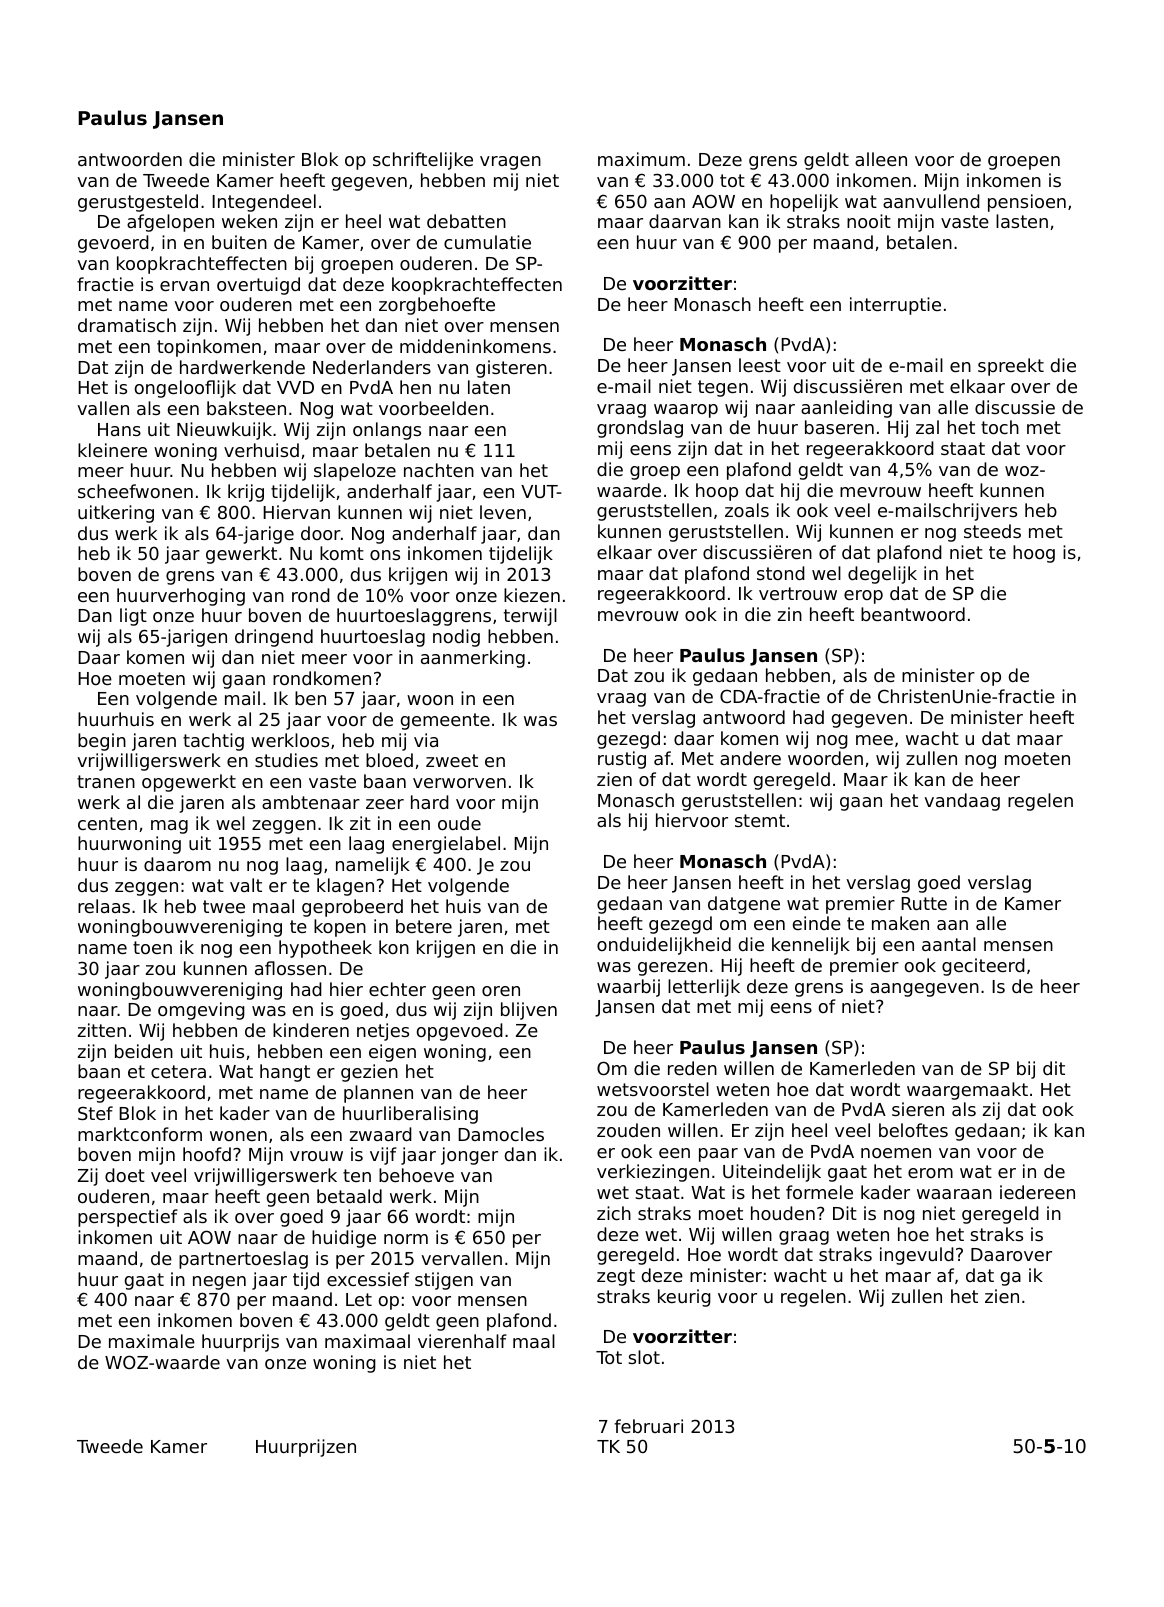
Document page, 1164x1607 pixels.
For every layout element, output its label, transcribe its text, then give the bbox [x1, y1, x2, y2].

text De heer Paulus Jansen (SP): [596, 1038, 1087, 1059]
text De heer Monasch heeft een interruptie. [596, 294, 1087, 315]
text Om die reden willen de Kamerleden van de SP bij dit wetsvoorstel weten hoe dat wordt waargemaakt. Het zou de Kamerleden van de PvdA sieren als zij dat ook zouden willen. Er zijn heel veel beloftes gedaan; ik kan er ook een paar van de PvdA noemen van voor de verkiezingen. Uiteindelijk gaat het erom wat er in de wet staat. Wat is het formele kader waaraan iedereen zich straks moet houden? Dit is nog niet geregeld in deze wet. Wij willen graag weten hoe het straks is geregeld. Hoe wordt dat straks ingevuld? Daarover zegt deze minister: wacht u het maar af, dat ga ik straks keurig voor u regelen. Wij zullen het zien. [596, 1059, 1087, 1307]
text De heer Monasch (PvdA): [596, 852, 1087, 873]
text Dat zou ik gedaan hebben, als de minister op de vraag van de CDA-fractie of de ChristenUnie-fractie in het verslag antwoord had gegeven. De minister heeft gezegd: daar komen wij nog mee, wacht u dat maar rustig af. Met andere woorden, wij zullen nog moeten zien of dat wordt geregeld. Maar ik kan de heer Monasch geruststellen: wij gaan het vandaag regelen als hij hiervoor stemt. [596, 666, 1087, 832]
text Een volgende mail. Ik ben 57 jaar, woon in een huurhuis en werk al 25 jaar voor de gemeente. Ik was begin jaren tachtig werkloos, heb mij via vrijwilligerswerk en studies met bloed, zweet en tranen opgewerkt en een vaste baan verworven. Ik werk al die jaren als ambtenaar zeer hard voor mijn centen, mag ik wel zeggen. Ik zit in een oude huurwoning uit 1955 met een laag energielabel. Mijn huur is daarom nu nog laag, namelijk € 400. Je zou dus zeggen: wat valt er te klagen? Het volgende relaas. Ik heb twee maal geprobeerd het huis van de woningbouwvereniging te kopen in betere jaren, met name toen ik nog een hypotheek kon krijgen en die in 30 jaar zou kunnen aflossen. De woningbouwvereniging had hier echter geen oren naar. De omgeving was en is goed, dus wij zijn blijven zitten. Wij hebben de kinderen netjes opgevoed. Ze zijn beiden uit huis, hebben een eigen woning, een baan et cetera. Wat hangt er gezien het regeerakkoord, met name de plannen van de heer Stef Blok in het kader van de huurliberalising marktconform wonen, als een zwaard van Damocles boven mijn hoofd? Mijn vrouw is vijf jaar jonger dan ik. Zij doet veel vrijwilligerswerk ten behoeve van ouderen, maar heeft geen betaald werk. Mijn perspectief als ik over goed 9 jaar 66 wordt: mijn inkomen uit AOW naar de huidige norm is € 650 per maand, de partnertoeslag is per 2015 vervallen. Mijn huur gaat in negen jaar tijd excessief stijgen van € 400 naar € 870 per maand. Let op: voor mensen met een inkomen boven € 43.000 geldt geen plafond. De maximale huurprijs van maximaal vierenhalf maal de WOZ-waarde van onze woning is niet het [77, 689, 567, 1373]
text De heer Paulus Jansen (SP): [596, 646, 1087, 666]
text maximum. Deze grens geldt alleen voor de groepen van € 33.000 tot € 43.000 inkomen. Mijn inkomen is € 650 aan AOW en hopelijk wat aanvullend pensioen, maar daarvan kan ik straks nooit mijn vaste lasten, een huur van € 900 per maand, betalen. [596, 150, 1087, 254]
text De voorzitter: [596, 1327, 1087, 1348]
text Hans uit Nieuwkuijk. Wij zijn onlangs naar een kleinere woning verhuisd, maar betalen nu € 111 meer huur. Nu hebben wij slapeloze nachten van het scheefwonen. Ik krijg tijdelijk, anderhalf jaar, een VUT-uitkering van € 800. Hiervan kunnen wij niet leven, dus werk ik als 64-jarige door. Nog anderhalf jaar, dan heb ik 50 jaar gewerkt. Nu komt ons inkomen tijdelijk boven de grens van € 43.000, dus krijgen wij in 2013 een huurverhoging van rond de 10% voor onze kiezen. Dan ligt onze huur boven de huurtoeslaggrens, terwijl wij als 65-jarigen dringend huurtoeslag nodig hebben. Daar komen wij dan niet meer voor in aanmerking. Hoe moeten wij gaan rondkomen? [77, 420, 567, 689]
text De heer Jansen leest voor uit de e-mail en spreekt die e-mail niet tegen. Wij discussiëren met elkaar over de vraag waarop wij naar aanleiding van alle discussie de grondslag van de huur baseren. Hij zal het toch met mij eens zijn dat in het regeerakkoord staat dat voor die groep een plafond geldt van 4,5% van de woz-waarde. Ik hoop dat hij die mevrouw heeft kunnen geruststellen, zoals ik ook veel e-mailschrijvers heb kunnen geruststellen. Wij kunnen er nog steeds met elkaar over discussiëren of dat plafond niet te hoog is, maar dat plafond stond wel degelijk in het regeerakkoord. Ik vertrouw erop dat de SP die mevrouw ook in die zin heeft beantwoord. [596, 356, 1087, 626]
text De afgelopen weken zijn er heel wat debatten gevoerd, in en buiten de Kamer, over de cumulatie van koopkrachteffecten bij groepen ouderen. De SP-fractie is ervan overtuigd dat deze koopkrachteffecten met name voor ouderen met een zorgbehoefte dramatisch zijn. Wij hebben het dan niet over mensen met een topinkomen, maar over de middeninkomens. Dat zijn de hardwerkende Nederlanders van gisteren. Het is ongelooflijk dat VVD en PvdA hen nu laten vallen als een baksteen. Nog wat voorbeelden. [77, 212, 567, 420]
text antwoorden die minister Blok op schriftelijke vragen van de Tweede Kamer heeft gegeven, hebben mij niet gerustgesteld. Integendeel. [77, 150, 567, 212]
text Tot slot. [596, 1348, 1087, 1369]
text De heer Jansen heeft in het verslag goed verslag gedaan van datgene wat premier Rutte in de Kamer heeft gezegd om een einde te maken aan alle onduidelijkheid die kennelijk bij een aantal mensen was gerezen. Hij heeft de premier ook geciteerd, waarbij letterlijk deze grens is aangegeven. Is de heer Jansen dat met mij eens of niet? [596, 873, 1087, 1018]
text De heer Monasch (PvdA): [596, 335, 1087, 356]
text De voorzitter: [596, 274, 1087, 294]
